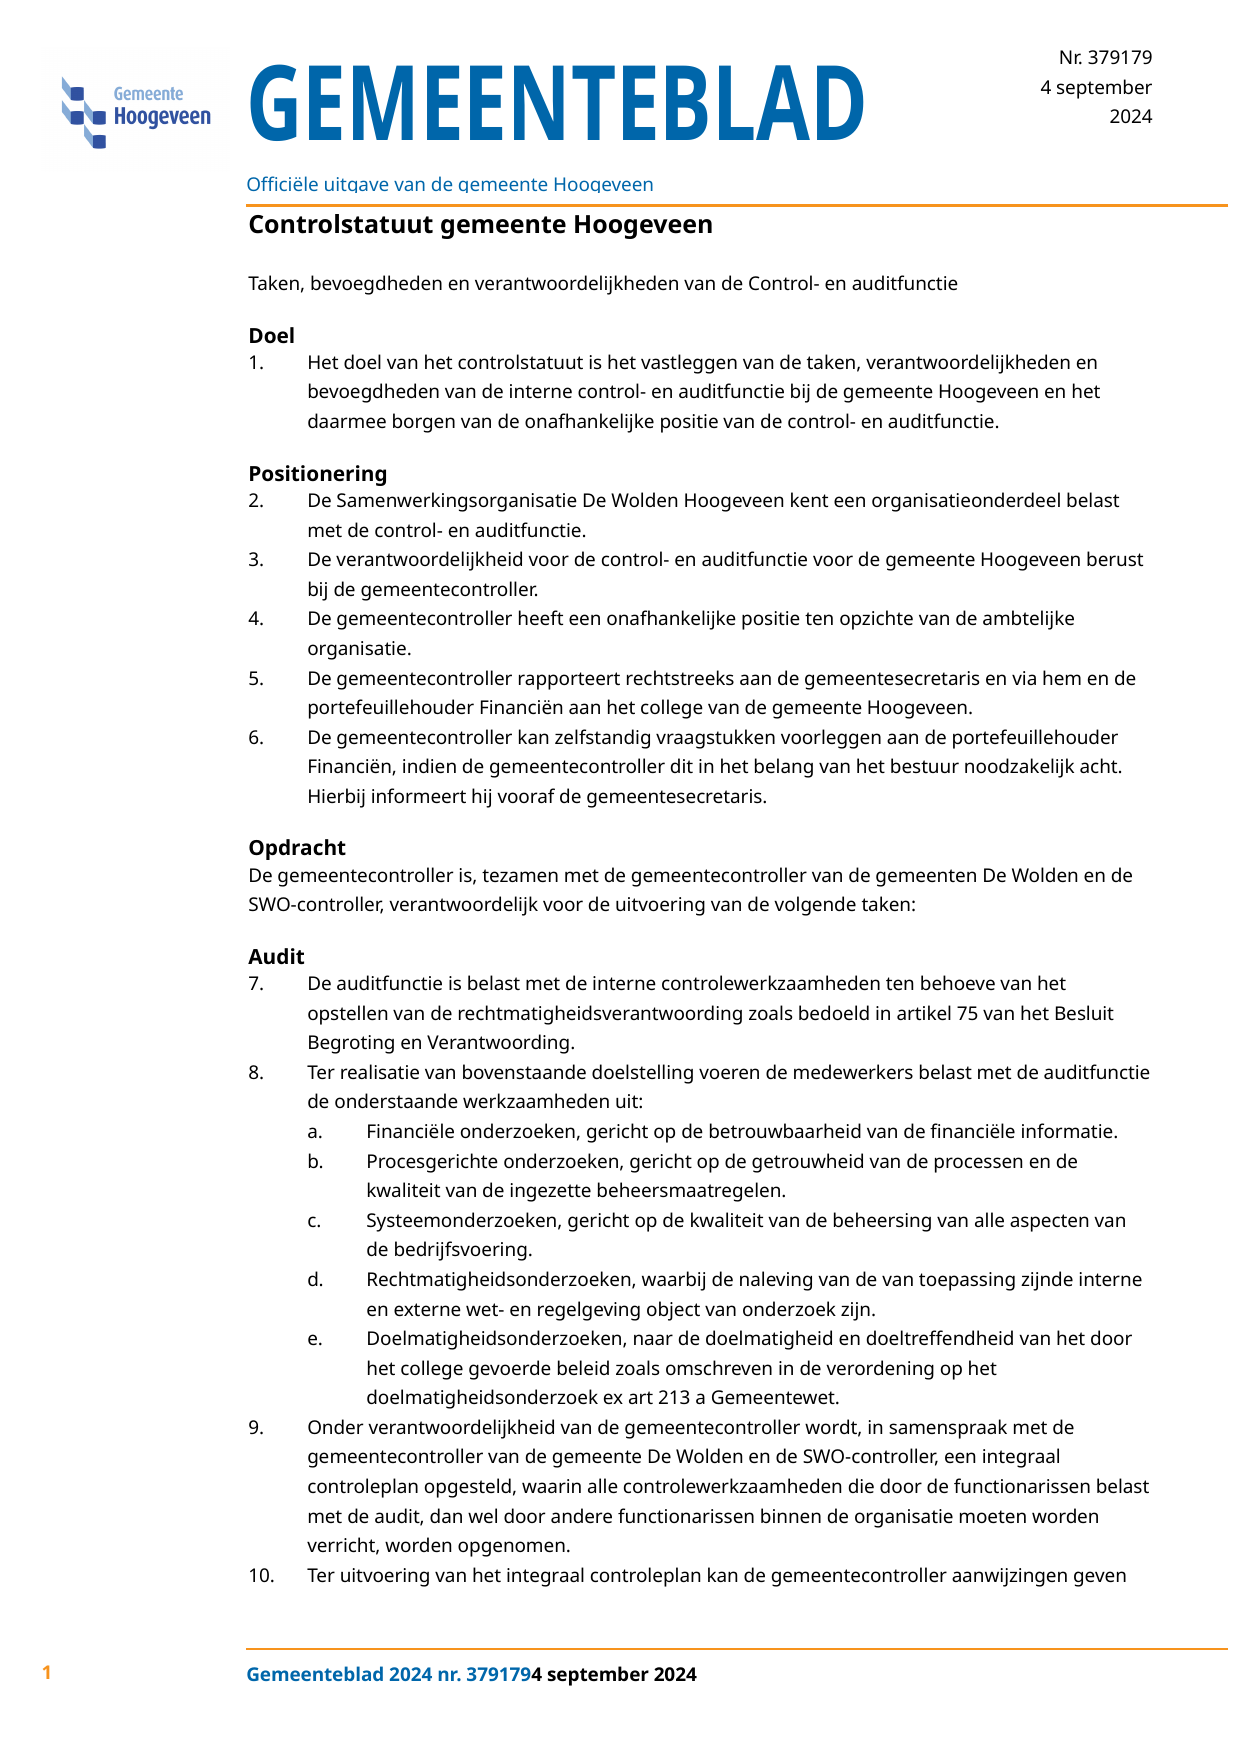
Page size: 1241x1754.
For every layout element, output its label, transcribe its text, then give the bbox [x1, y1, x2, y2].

list De auditfunctie is belast met de interne controlewerkzaamheden ten behoeve van het opstellen van de rechtmatigheidsverantwoording zoals bedoeld in artikel 75 van het Besluit Begroting en Verantwoording. [248, 970, 1152, 1055]
list De verantwoordelijkheid voor de control- en auditfunctie voor de gemeente Hoogeveen berust bij de gemeentecontroller. [248, 546, 1152, 602]
list De gemeentecontroller kan zelfstandig vraagstukken voorleggen aan de portefeuillehouder Financiën, indien de gemeentecontroller dit in het belang van het bestuur noodzakelijk acht. Hierbij informeert hij vooraf de gemeentesecretaris. [248, 724, 1152, 809]
list De gemeentecontroller heeft een onafhankelijke positie ten opzichte van de ambtelijke organisatie. [248, 606, 1152, 661]
list Ter realisatie van bovenstaande doelstelling voeren de medewerkers belast met de auditfunctie de onderstaande werkzaamheden uit: [248, 1059, 1152, 1114]
text Audit [248, 942, 1152, 970]
list Financiële onderzoeken, gericht op de betrouwbaarheid van de financiële informatie. [307, 1118, 1152, 1144]
text Opdracht [248, 833, 1152, 862]
list Onder verantwoordelijkheid van de gemeentecontroller wordt, in samenspraak met de gemeentecontroller van de gemeente De Wolden en de SWO-controller, een integraal controleplan opgesteld, waarin alle controlewerkzaamheden die door de functionarissen belast met de audit, dan wel door andere functionarissen binnen de organisatie moeten worden verricht, worden opgenomen. [248, 1414, 1152, 1558]
text Positionering [248, 459, 1152, 487]
list Procesgerichte onderzoeken, gericht op de getrouwheid van de processen en de kwaliteit van de ingezette beheersmaatregelen. [307, 1148, 1152, 1203]
text Doel [248, 321, 1152, 349]
text Controlstatuut gemeente Hoogeveen [248, 207, 1152, 241]
list Doelmatigheidsonderzoeken, naar de doelmatigheid en doeltreffendheid van het door het college gevoerde beleid zoals omschreven in de verordening op het doelmatigheidsonderzoek ex art 213 a Gemeentewet. [307, 1325, 1152, 1410]
list Het doel van het controlstatuut is het vastleggen van de taken, verantwoordelijkheden en bevoegdheden van de interne control- en auditfunctie bij de gemeente Hoogeveen en het daarmee borgen van de onafhankelijke positie van de control- en auditfunctie. [248, 349, 1152, 434]
list De gemeentecontroller rapporteert rechtstreeks aan de gemeentesecretaris en via hem en de portefeuillehouder Financiën aan het college van de gemeente Hoogeveen. [248, 665, 1152, 720]
text Taken, bevoegdheden en verantwoordelijkheden van de Control- en auditfunctie [248, 270, 1152, 296]
list De Samenwerkingsorganisatie De Wolden Hoogeveen kent een organisatieonderdeel belast met de control- en auditfunctie. [248, 487, 1152, 542]
text De gemeentecontroller is, tezamen met de gemeentecontroller van de gemeenten De Wolden en de SWO-controller, verantwoordelijk voor de uitvoering van de volgende taken: [248, 862, 1152, 917]
list Ter uitvoering van het integraal controleplan kan de gemeentecontroller aanwijzingen geven [248, 1562, 1152, 1588]
picture [41, 47, 231, 172]
list Systeemonderzoeken, gericht op de kwaliteit van de beheersing van alle aspecten van de bedrijfsvoering. [307, 1207, 1152, 1262]
list Rechtmatigheidsonderzoeken, waarbij de naleving van de van toepassing zijnde interne en externe wet- en regelgeving object van onderzoek zijn. [307, 1266, 1152, 1321]
